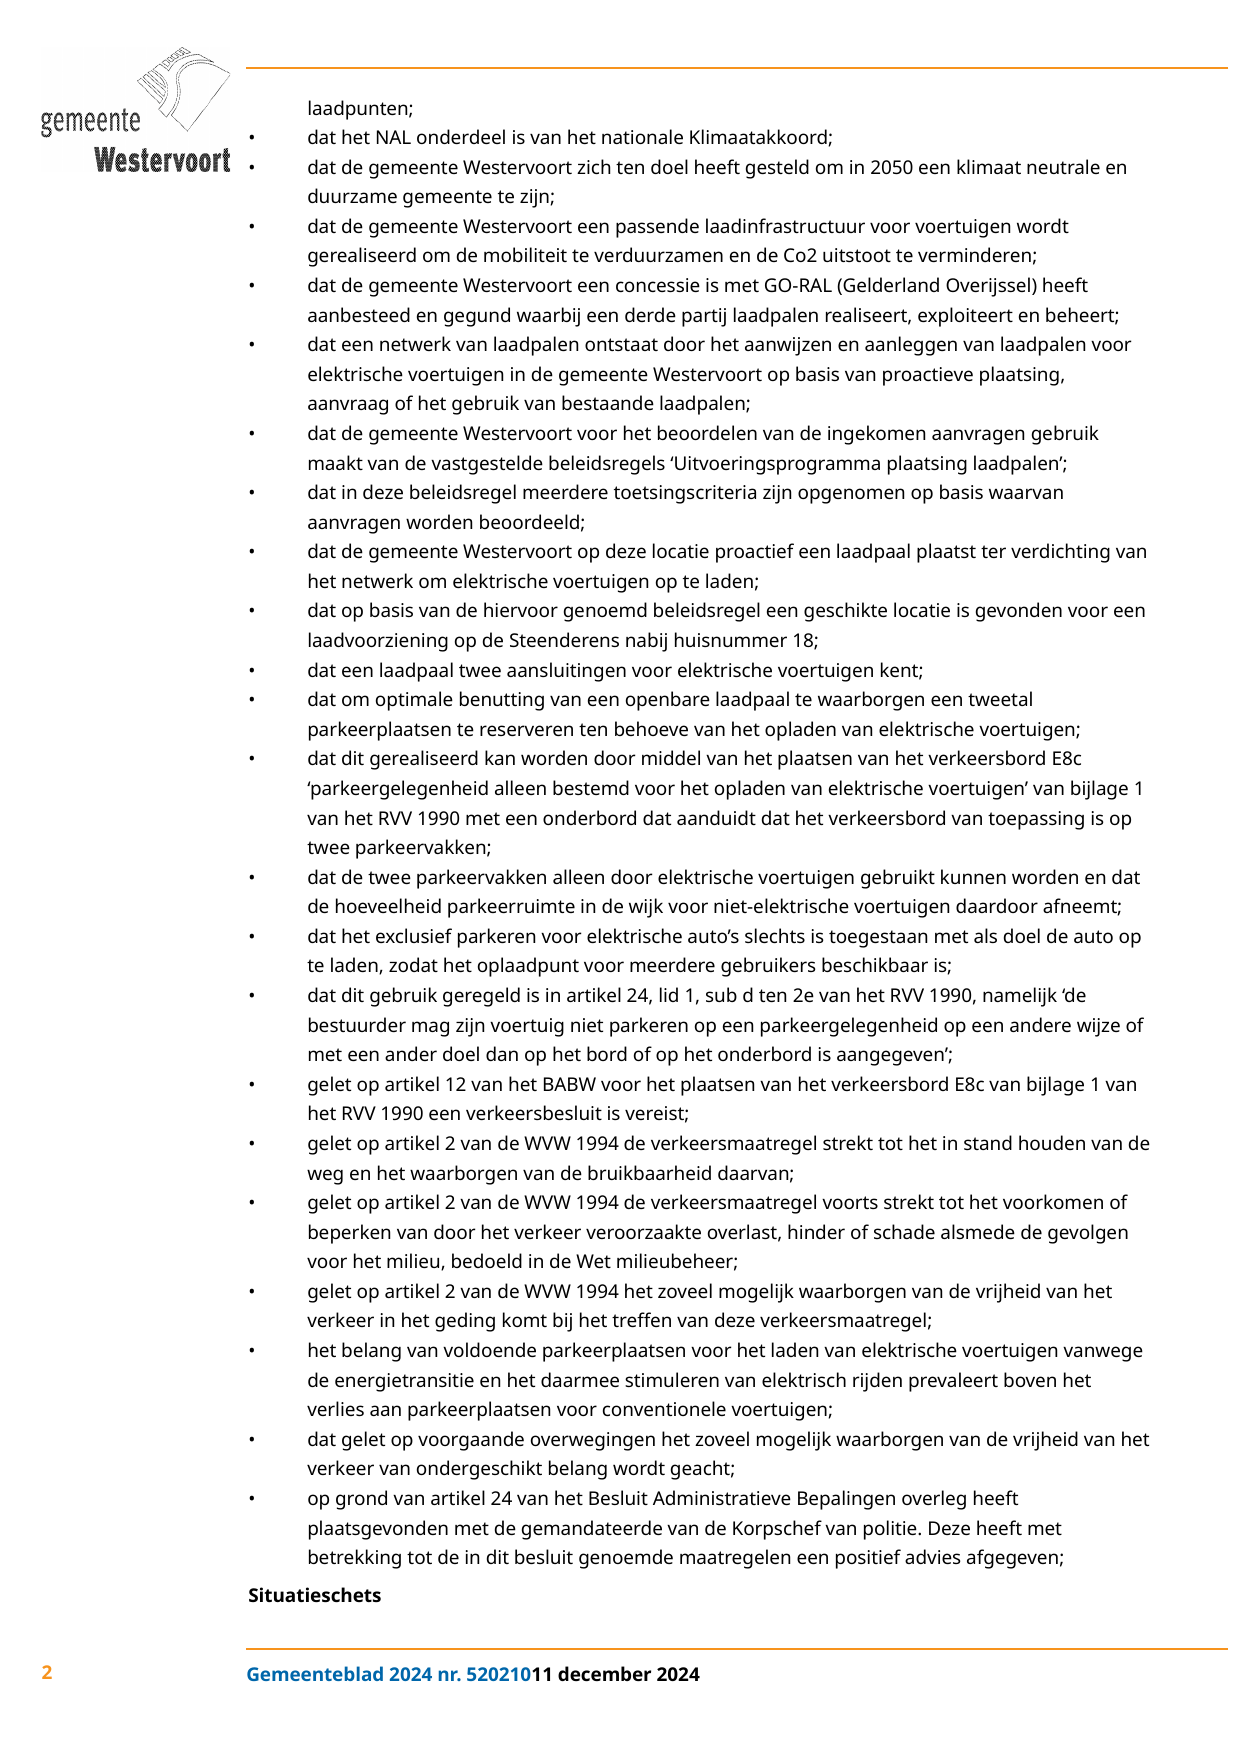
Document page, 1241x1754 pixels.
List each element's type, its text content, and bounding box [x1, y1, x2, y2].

list gelet op artikel 2 van de WVW 1994 het zoveel mogelijk waarborgen van de vrijheid van het verkeer in het geding komt bij het treffen van deze verkeersmaatregel; [248, 1278, 1152, 1333]
text Situatieschets [248, 1582, 1152, 1608]
picture [41, 47, 231, 172]
list dat in deze beleidsregel meerdere toetsingscriteria zijn opgenomen op basis waarvan aanvragen worden beoordeeld; [248, 479, 1152, 535]
list dat gelet op voorgaande overwegingen het zoveel mogelijk waarborgen van de vrijheid van het verkeer van ondergeschikt belang wordt geacht; [248, 1426, 1152, 1481]
list dat het NAL onderdeel is van het nationale Klimaatakkoord; [248, 124, 1152, 150]
list dat om optimale benutting van een openbare laadpaal te waarborgen een tweetal parkeerplaatsen te reserveren ten behoeve van het opladen van elektrische voertuigen; [248, 686, 1152, 742]
list dat de gemeente Westervoort op deze locatie proactief een laadpaal plaatst ter verdichting van het netwerk om elektrische voertuigen op te laden; [248, 538, 1152, 594]
list gelet op artikel 2 van de WVW 1994 de verkeersmaatregel strekt tot het in stand houden van de weg en het waarborgen van de bruikbaarheid daarvan; [248, 1130, 1152, 1186]
list dat de gemeente Westervoort zich ten doel heeft gesteld om in 2050 een klimaat neutrale en duurzame gemeente te zijn; [248, 154, 1152, 209]
list dat dit gerealiseerd kan worden door middel van het plaatsen van het verkeersbord E8c ‘parkeergelegenheid alleen bestemd voor het opladen van elektrische voertuigen’ van bijlage 1 van het RVV 1990 met een onderbord dat aanduidt dat het verkeersbord van toepassing is op twee parkeervakken; [248, 746, 1152, 860]
list dat de gemeente Westervoort een passende laadinfrastructuur voor voertuigen wordt gerealiseerd om de mobiliteit te verduurzamen en de Co2 uitstoot te verminderen; [248, 213, 1152, 268]
list dat dit gebruik geregeld is in artikel 24, lid 1, sub d ten 2e van het RVV 1990, namelijk ‘de bestuurder mag zijn voertuig niet parkeren op een parkeergelegenheid op een andere wijze of met een ander doel dan op het bord of op het onderbord is aangegeven’; [248, 982, 1152, 1067]
list dat een netwerk van laadpalen ontstaat door het aanwijzen en aanleggen van laadpalen voor elektrische voertuigen in de gemeente Westervoort op basis van proactieve plaatsing, aanvraag of het gebruik van bestaande laadpalen; [248, 331, 1152, 416]
list gelet op artikel 12 van het BABW voor het plaatsen van het verkeersbord E8c van bijlage 1 van het RVV 1990 een verkeersbesluit is vereist; [248, 1071, 1152, 1126]
list dat de twee parkeervakken alleen door elektrische voertuigen gebruikt kunnen worden en dat de hoeveelheid parkeerruimte in de wijk voor niet-elektrische voertuigen daardoor afneemt; [248, 864, 1152, 919]
list dat een laadpaal twee aansluitingen voor elektrische voertuigen kent; [248, 657, 1152, 683]
list gelet op artikel 2 van de WVW 1994 de verkeersmaatregel voorts strekt tot het voorkomen of beperken van door het verkeer veroorzaakte overlast, hinder of schade alsmede de gevolgen voor het milieu, bedoeld in de Wet milieubeheer; [248, 1189, 1152, 1274]
list dat op basis van de hiervoor genoemd beleidsregel een geschikte locatie is gevonden voor een laadvoorziening op de Steenderens nabij huisnummer 18; [248, 598, 1152, 653]
list op grond van artikel 24 van het Besluit Administratieve Bepalingen overleg heeft plaatsgevonden met de gemandateerde van de Korpschef van politie. Deze heeft met betrekking tot de in dit besluit genoemde maatregelen een positief advies afgegeven; [248, 1485, 1152, 1570]
list het belang van voldoende parkeerplaatsen voor het laden van elektrische voertuigen vanwege de energietransitie en het daarmee stimuleren van elektrisch rijden prevaleert boven het verlies aan parkeerplaatsen voor conventionele voertuigen; [248, 1337, 1152, 1422]
list laadpunten; [248, 95, 1152, 121]
list dat het exclusief parkeren voor elektrische auto’s slechts is toegestaan met als doel de auto op te laden, zodat het oplaadpunt voor meerdere gebruikers beschikbaar is; [248, 923, 1152, 978]
list dat de gemeente Westervoort een concessie is met GO-RAL (Gelderland Overijssel) heeft aanbesteed en gegund waarbij een derde partij laadpalen realiseert, exploiteert en beheert; [248, 272, 1152, 328]
list dat de gemeente Westervoort voor het beoordelen van de ingekomen aanvragen gebruik maakt van de vastgestelde beleidsregels ‘Uitvoeringsprogramma plaatsing laadpalen’; [248, 420, 1152, 476]
